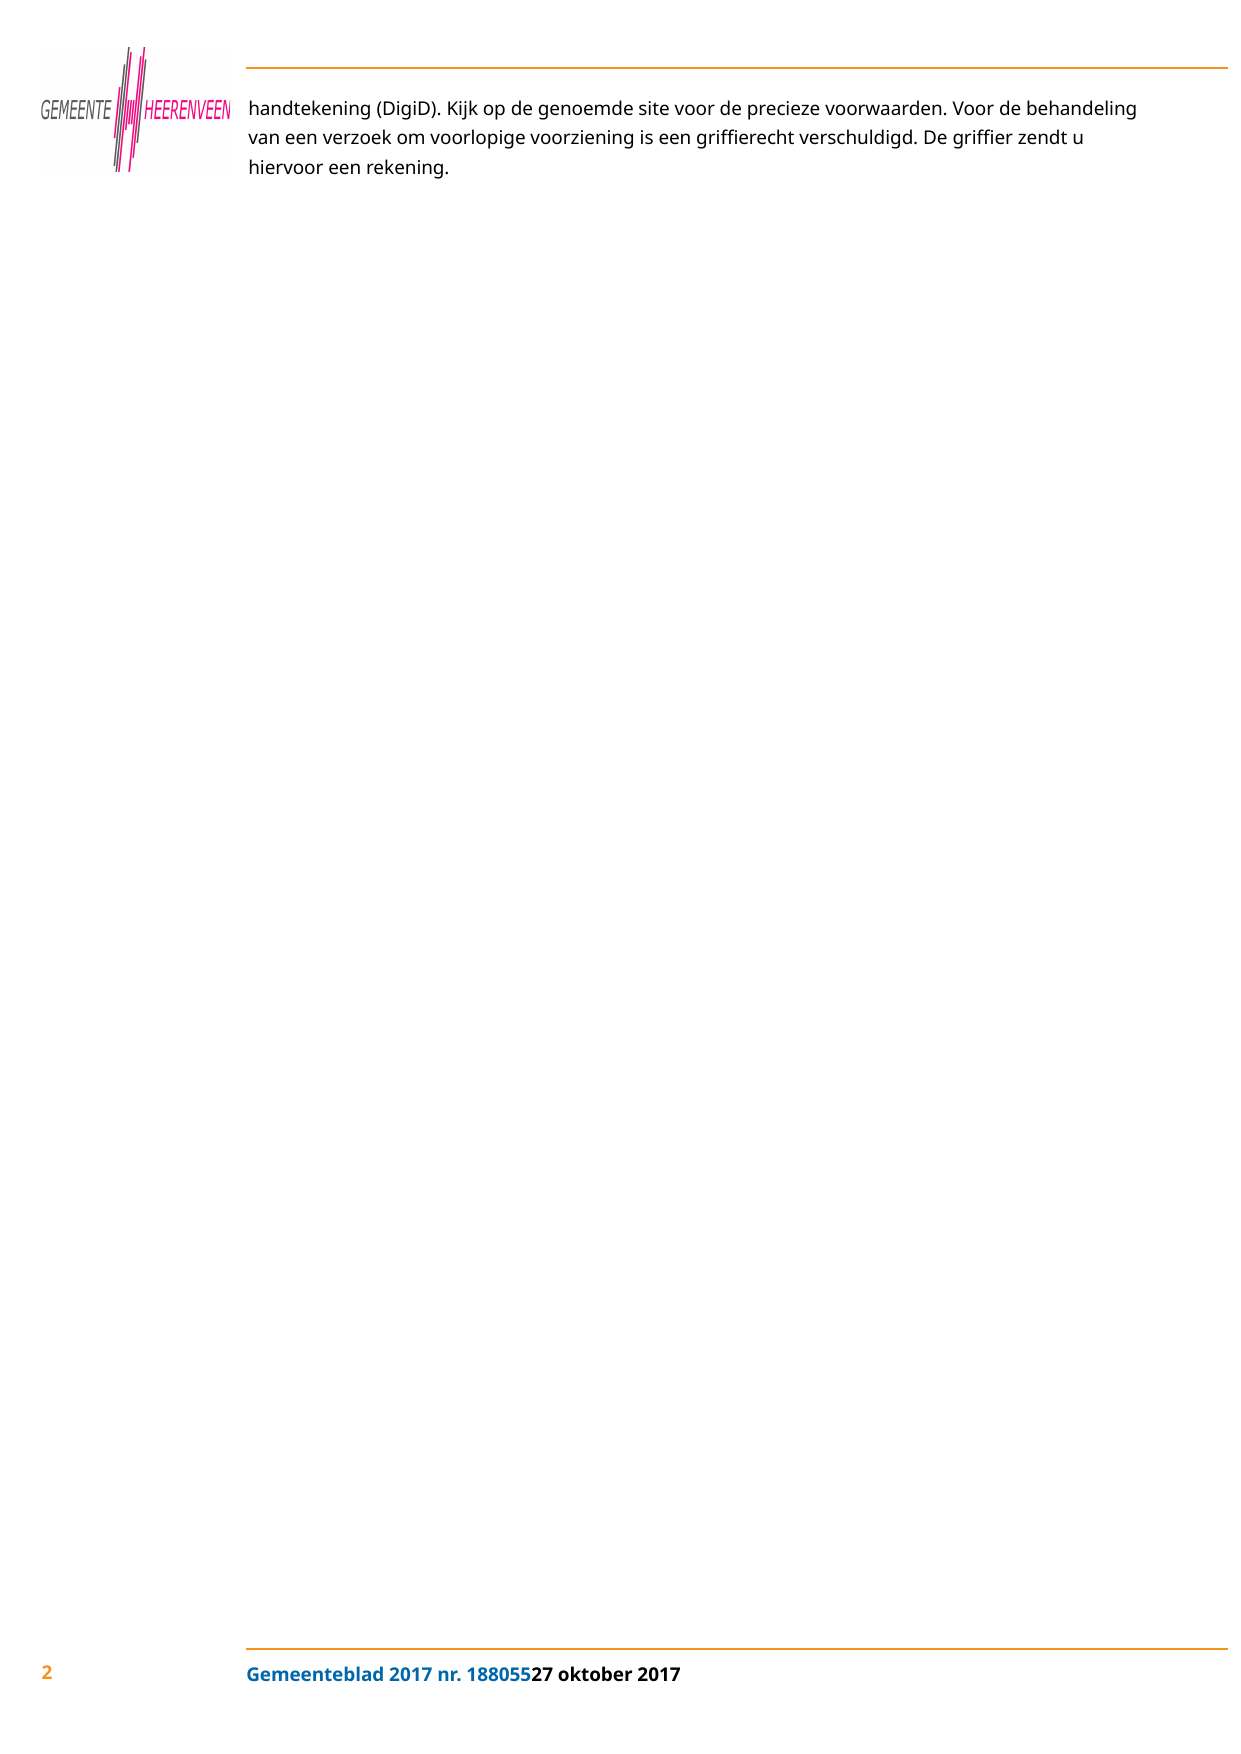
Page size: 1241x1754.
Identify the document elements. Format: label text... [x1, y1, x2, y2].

picture [41, 47, 231, 172]
text handtekening (DigiD). Kijk op de genoemde site voor de precieze voorwaarden. Voor de behandeling van een verzoek om voorlopige voorziening is een griffierecht verschuldigd. De griffier zendt u hiervoor een rekening. [248, 95, 1152, 180]
